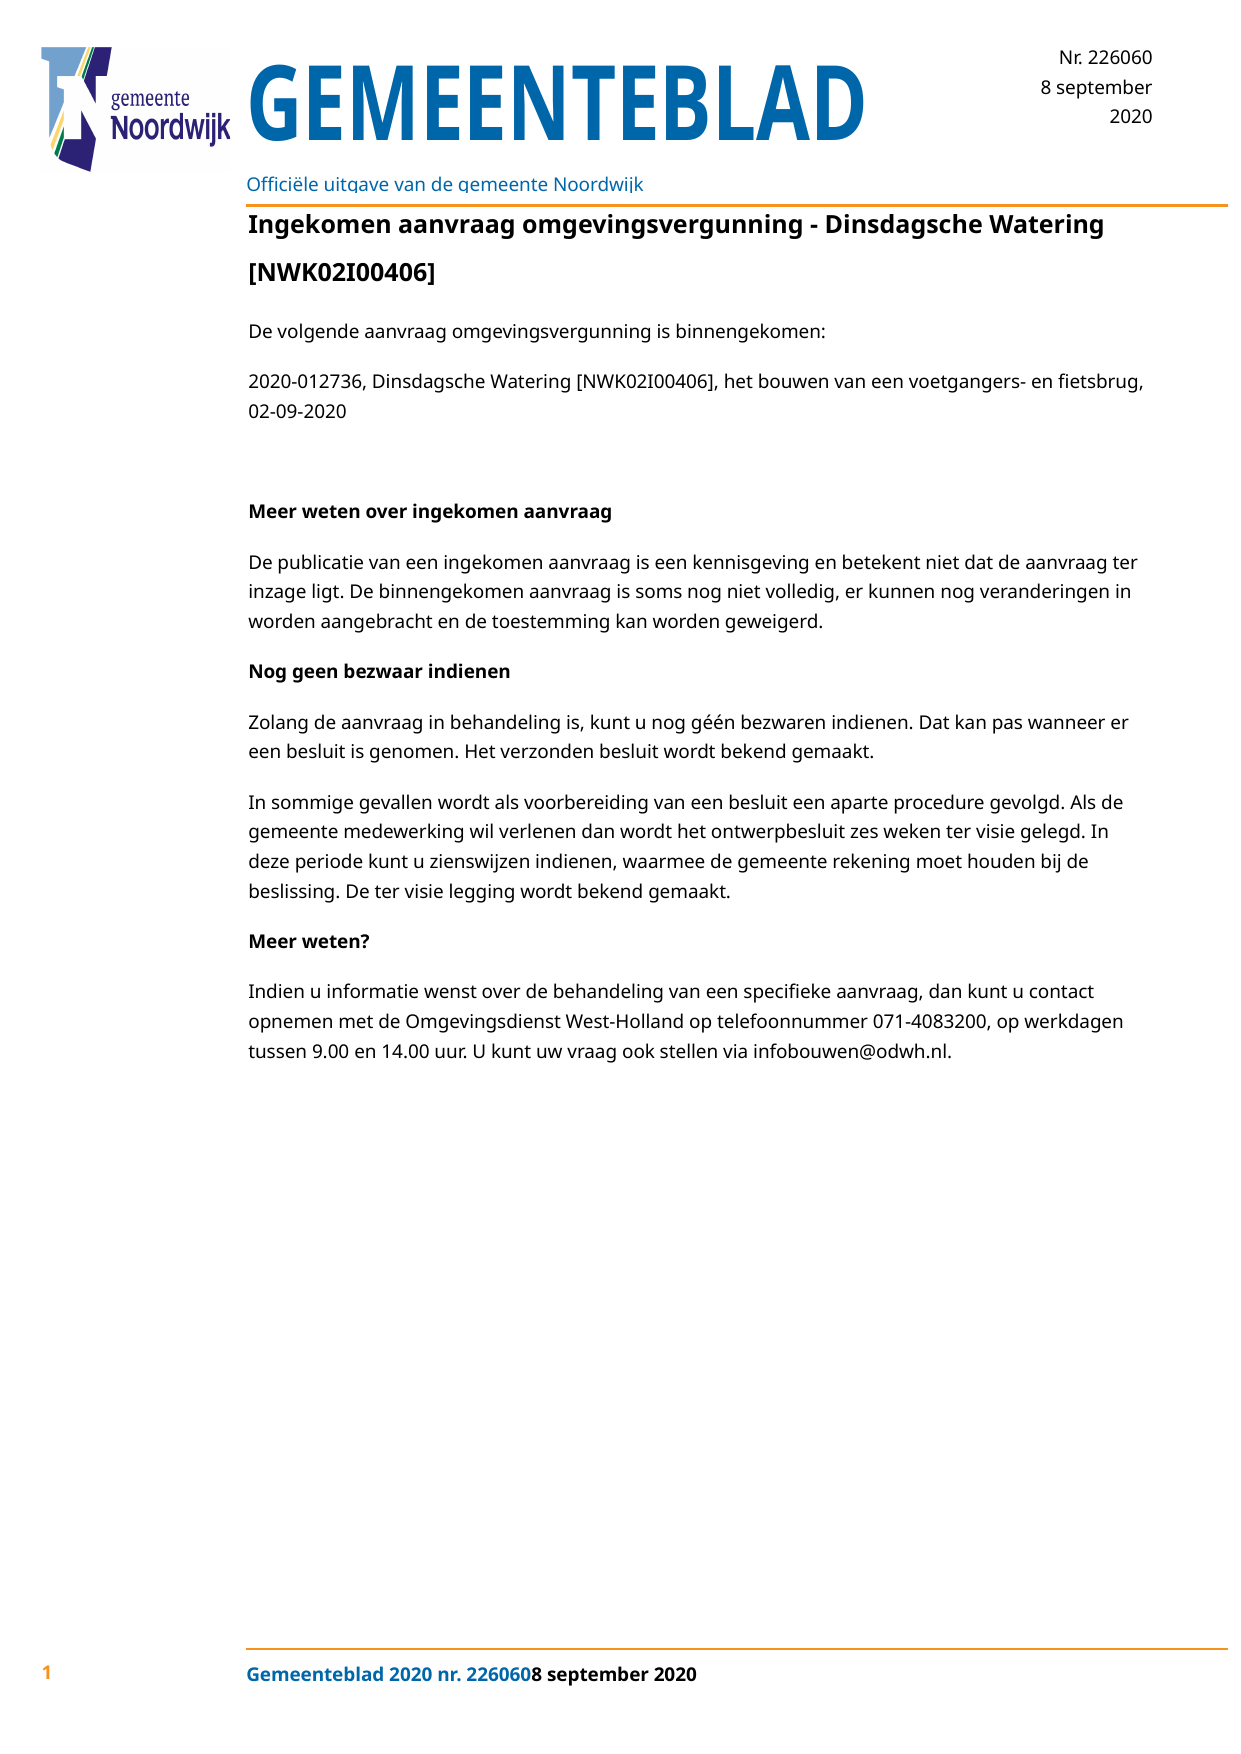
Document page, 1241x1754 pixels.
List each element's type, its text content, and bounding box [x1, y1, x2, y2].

text In sommige gevallen wordt als voorbereiding van een besluit een aparte procedure gevolgd. Als de gemeente medewerking wil verlenen dan wordt het ontwerpbesluit zes weken ter visie gelegd. In deze periode kunt u zienswijzen indienen, waarmee de gemeente rekening moet houden bij de beslissing. De ter visie legging wordt bekend gemaakt. [248, 789, 1152, 904]
text Zolang de aanvraag in behandeling is, kunt u nog géén bezwaren indienen. Dat kan pas wanneer er een besluit is genomen. Het verzonden besluit wordt bekend gemaakt. [248, 709, 1152, 764]
picture [41, 47, 231, 172]
text De volgende aanvraag omgevingsvergunning is binnengekomen: [248, 318, 1152, 344]
text 2020-012736, Dinsdagsche Watering [NWK02I00406], het bouwen van een voetgangers- en fietsbrug, 02-09-2020 [248, 368, 1152, 424]
text De publicatie van een ingekomen aanvraag is een kennisgeving en betekent niet dat de aanvraag ter inzage ligt. De binnengekomen aanvraag is soms nog niet volledig, er kunnen nog veranderingen in worden aangebracht en de toestemming kan worden geweigerd. [248, 549, 1152, 634]
text Indien u informatie wenst over de behandeling van een specifieke aanvraag, dan kunt u contact opnemen met de Omgevingsdienst West-Holland op telefoonnummer 071-4083200, op werkdagen tussen 9.00 en 14.00 uur. U kunt uw vraag ook stellen via infobouwen@odwh.nl. [248, 979, 1152, 1064]
text Nog geen bezwaar indienen [248, 659, 1152, 684]
text Meer weten over ingekomen aanvraag [248, 499, 1152, 524]
text Ingekomen aanvraag omgevingsvergunning - Dinsdagsche Watering [NWK02I00406] [248, 207, 1152, 288]
text Meer weten? [248, 928, 1152, 954]
